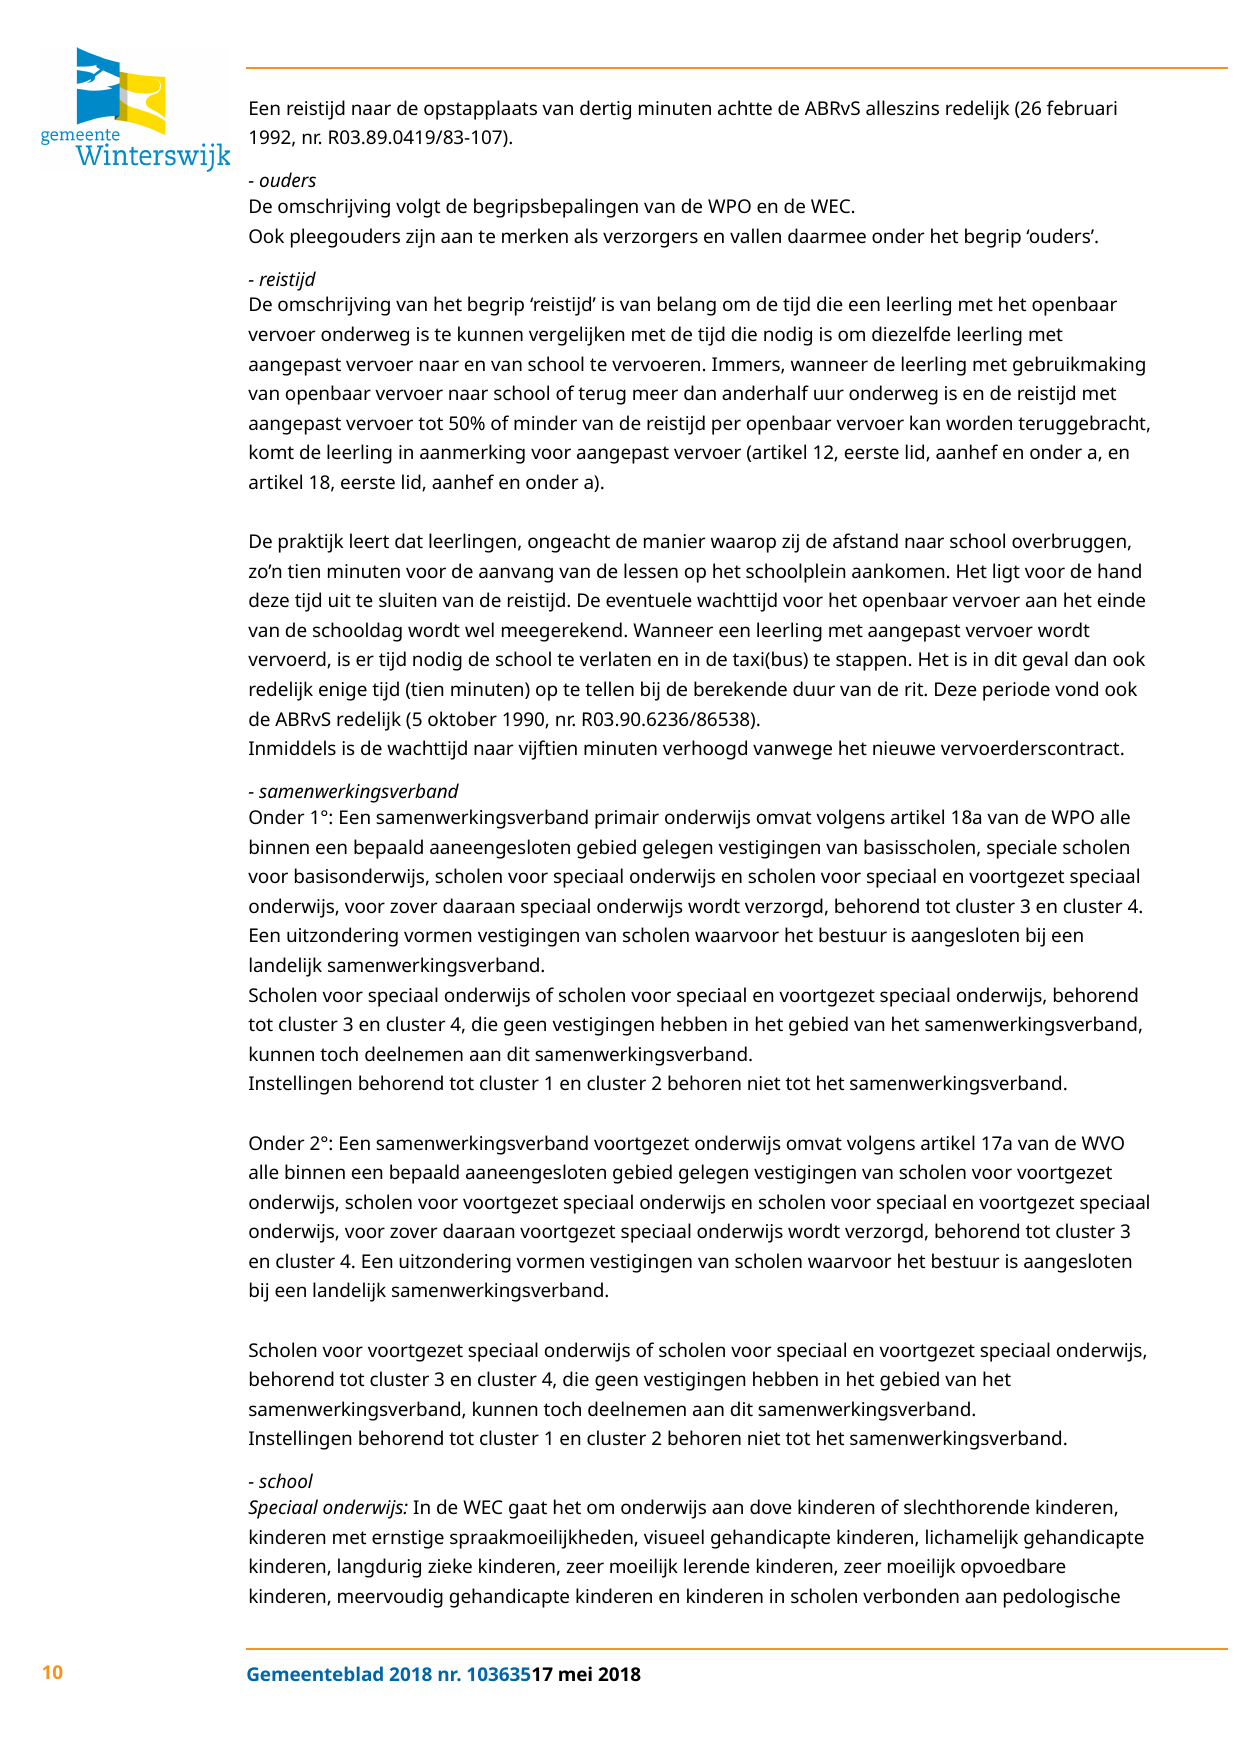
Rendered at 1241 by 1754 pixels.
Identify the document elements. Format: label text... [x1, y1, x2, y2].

text De omschrijving volgt de begripsbepalingen van de WPO en de WEC. [248, 193, 1152, 219]
text Scholen voor speciaal onderwijs of scholen voor speciaal en voortgezet speciaal onderwijs, behorend tot cluster 3 en cluster 4, die geen vestigingen hebben in het gebied van het samenwerkingsverband, kunnen toch deelnemen aan dit samenwerkingsverband. [248, 982, 1152, 1067]
text - samenwerkingsverband [248, 778, 1152, 804]
text Scholen voor voortgezet speciaal onderwijs of scholen voor speciaal en voortgezet speciaal onderwijs, behorend tot cluster 3 en cluster 4, die geen vestigingen hebben in het gebied van het samenwerkingsverband, kunnen toch deelnemen aan dit samenwerkingsverband. [248, 1337, 1152, 1422]
text De omschrijving van het begrip ‘reistijd’ is van belang om de tijd die een leerling met het openbaar vervoer onderweg is te kunnen vergelijken met de tijd die nodig is om diezelfde leerling met aangepast vervoer naar en van school te vervoeren. Immers, wanneer de leerling met gebruikmaking van openbaar vervoer naar school of terug meer dan anderhalf uur onderweg is en de reistijd met aangepast vervoer tot 50% of minder van de reistijd per openbaar vervoer kan worden teruggebracht, komt de leerling in aanmerking voor aangepast vervoer (artikel 12, eerste lid, aanhef en onder a, en artikel 18, eerste lid, aanhef en onder a). [248, 292, 1152, 495]
text Onder 2°: Een samenwerkingsverband voortgezet onderwijs omvat volgens artikel 17a van de WVO alle binnen een bepaald aaneengesloten gebied gelegen vestigingen van scholen voor voortgezet onderwijs, scholen voor voortgezet speciaal onderwijs en scholen voor speciaal en voortgezet speciaal onderwijs, voor zover daaraan voortgezet speciaal onderwijs wordt verzorgd, behorend tot cluster 3 en cluster 4. Een uitzondering vormen vestigingen van scholen waarvoor het bestuur is aangesloten bij een landelijk samenwerkingsverband. [248, 1130, 1152, 1303]
text Een reistijd naar de opstapplaats van dertig minuten achtte de ABRvS alleszins redelijk (26 februari 1992, nr. R03.89.0419/83-107). [248, 95, 1152, 150]
text - school [248, 1469, 1152, 1494]
text Speciaal onderwijs: In de WEC gaat het om onderwijs aan dove kinderen of slechthorende kinderen, kinderen met ernstige spraakmoeilijkheden, visueel gehandicapte kinderen, lichamelijk gehandicapte kinderen, langdurig zieke kinderen, zeer moeilijk lerende kinderen, zeer moeilijk opvoedbare kinderen, meervoudig gehandicapte kinderen en kinderen in scholen verbonden aan pedologische [248, 1494, 1152, 1609]
picture [225, 153, 231, 162]
picture [41, 47, 231, 172]
text De praktijk leert dat leerlingen, ongeacht de manier waarop zij de afstand naar school overbruggen, zo’n tien minuten voor de aanvang van de lessen op het schoolplein aankomen. Het ligt voor de hand deze tijd uit te sluiten van de reistijd. De eventuele wachttijd voor het openbaar vervoer aan het einde van de schooldag wordt wel meegerekend. Wanneer een leerling met aangepast vervoer wordt vervoerd, is er tijd nodig de school te verlaten en in de taxi(bus) te stappen. Het is in dit geval dan ook redelijk enige tijd (tien minuten) op te tellen bij de berekende duur van de rit. Deze periode vond ook de ABRvS redelijk (5 oktober 1990, nr. R03.90.6236/86538). [248, 528, 1152, 732]
text - ouders [248, 167, 1152, 193]
text Ook pleegouders zijn aan te merken als verzorgers en vallen daarmee onder het begrip ‘ouders’. [248, 223, 1152, 248]
text - reistijd [248, 266, 1152, 292]
text Onder 1°: Een samenwerkingsverband primair onderwijs omvat volgens artikel 18a van de WPO alle binnen een bepaald aaneengesloten gebied gelegen vestigingen van basisscholen, speciale scholen voor basisonderwijs, scholen voor speciaal onderwijs en scholen voor speciaal en voortgezet speciaal onderwijs, voor zover daaraan speciaal onderwijs wordt verzorgd, behorend tot cluster 3 en cluster 4. Een uitzondering vormen vestigingen van scholen waarvoor het bestuur is aangesloten bij een landelijk samenwerkingsverband. [248, 804, 1152, 978]
text Instellingen behorend tot cluster 1 en cluster 2 behoren niet tot het samenwerkingsverband. [248, 1426, 1152, 1451]
text Instellingen behorend tot cluster 1 en cluster 2 behoren niet tot het samenwerkingsverband. [248, 1071, 1152, 1096]
text Inmiddels is de wachttijd naar vijftien minuten verhoogd vanwege het nieuwe vervoerderscontract. [248, 735, 1152, 761]
